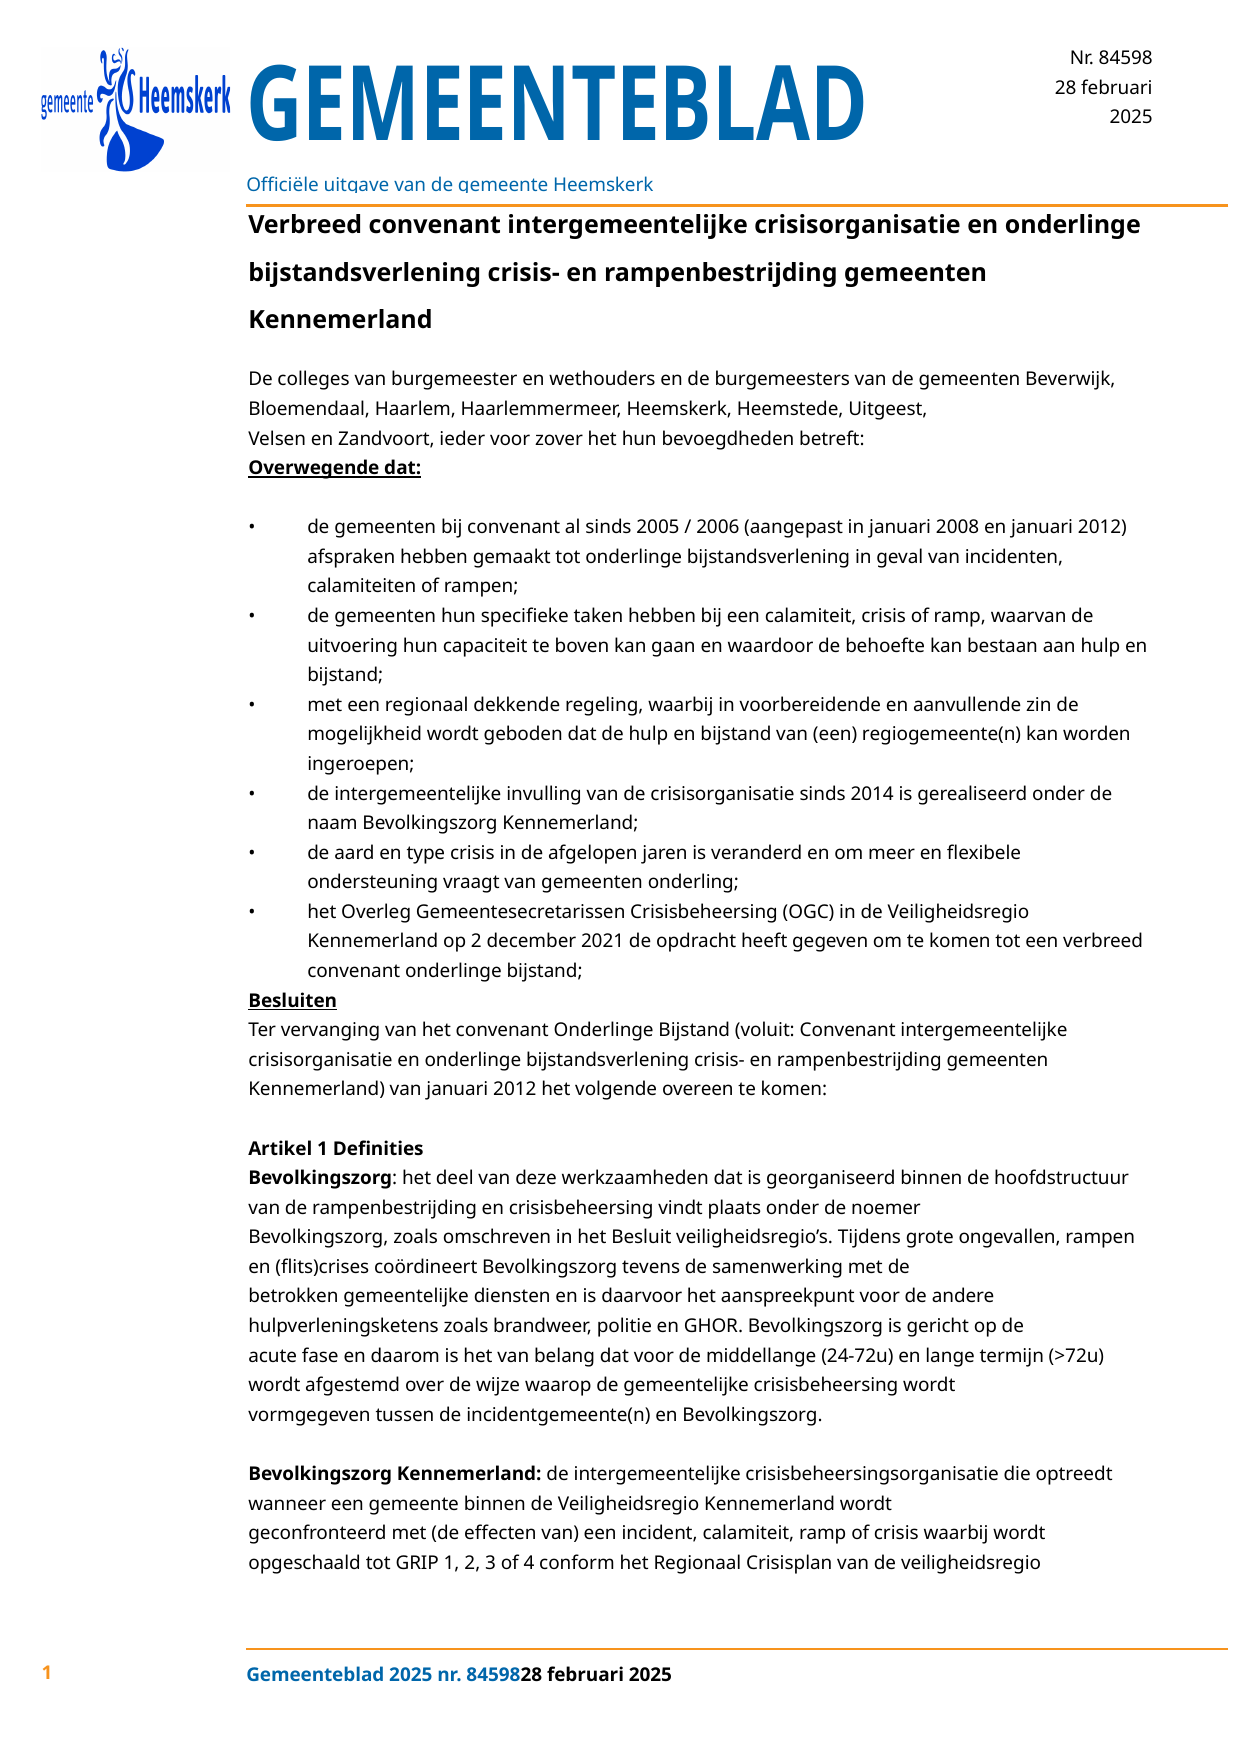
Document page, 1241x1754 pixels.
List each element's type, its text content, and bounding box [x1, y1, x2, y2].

text Kennemerland) van januari 2012 het volgende overeen te komen: [248, 1076, 1152, 1101]
text vormgegeven tussen de incidentgemeente(n) en Bevolkingszorg. [248, 1401, 1152, 1427]
text Verbreed convenant intergemeentelijke crisisorganisatie en onderlinge bijstandsverlening crisis- en rampenbestrijding gemeenten Kennemerland [248, 207, 1152, 336]
text Velsen en Zandvoort, ieder voor zover het hun bevoegdheden betreft: [248, 425, 1152, 450]
list de intergemeentelijke invulling van de crisisorganisatie sinds 2014 is gerealiseerd onder de naam Bevolkingszorg Kennemerland; [248, 780, 1152, 835]
list het Overleg Gemeentesecretarissen Crisisbeheersing (OGC) in de Veiligheidsregio Kennemerland op 2 december 2021 de opdracht heeft gegeven om te komen tot een verbreed convenant onderlinge bijstand; [248, 898, 1152, 983]
list de gemeenten hun specifieke taken hebben bij een calamiteit, crisis of ramp, waarvan de uitvoering hun capaciteit te boven kan gaan en waardoor de behoefte kan bestaan aan hulp en bijstand; [248, 602, 1152, 687]
list de gemeenten bij convenant al sinds 2005 / 2006 (aangepast in januari 2008 en januari 2012) afspraken hebben gemaakt tot onderlinge bijstandsverlening in geval van incidenten, calamiteiten of rampen; [248, 513, 1152, 598]
text De colleges van burgemeester en wethouders en de burgemeesters van de gemeenten Beverwijk, Bloemendaal, Haarlem, Haarlemmermeer, Heemskerk, Heemstede, Uitgeest, [248, 366, 1152, 421]
list de aard en type crisis in de afgelopen jaren is veranderd en om meer en flexibele ondersteuning vraagt van gemeenten onderling; [248, 839, 1152, 894]
text acute fase en daarom is het van belang dat voor de middellange (24-72u) en lange termijn (>72u) wordt afgestemd over de wijze waarop de gemeentelijke crisisbeheersing wordt [248, 1342, 1152, 1397]
text Bevolkingszorg: het deel van deze werkzaamheden dat is georganiseerd binnen de hoofdstructuur van de rampenbestrijding en crisisbeheersing vindt plaats onder de noemer [248, 1164, 1152, 1219]
picture [41, 47, 231, 172]
text Ter vervanging van het convenant Onderlinge Bijstand (voluit: Convenant intergemeentelijke crisisorganisatie en onderlinge bijstandsverlening crisis- en rampenbestrijding gemeenten [248, 1016, 1152, 1072]
text Besluiten [248, 987, 1152, 1012]
text betrokken gemeentelijke diensten en is daarvoor het aanspreekpunt voor de andere hulpverleningsketens zoals brandweer, politie en GHOR. Bevolkingszorg is gericht op de [248, 1283, 1152, 1338]
text Overwegende dat: [248, 454, 1152, 480]
text Bevolkingszorg, zoals omschreven in het Besluit veiligheidsregio’s. Tijdens grote ongevallen, rampen en (flits)crises coördineert Bevolkingszorg tevens de samenwerking met de [248, 1223, 1152, 1279]
list met een regionaal dekkende regeling, waarbij in voorbereidende en aanvullende zin de mogelijkheid wordt geboden dat de hulp en bijstand van (een) regiogemeente(n) kan worden ingeroepen; [248, 691, 1152, 776]
text geconfronteerd met (de effecten van) een incident, calamiteit, ramp of crisis waarbij wordt opgeschaald tot GRIP 1, 2, 3 of 4 conform het Regionaal Crisisplan van de veiligheidsregio [248, 1519, 1152, 1574]
text Bevolkingszorg Kennemerland: de intergemeentelijke crisisbeheersingsorganisatie die optreedt wanneer een gemeente binnen de Veiligheidsregio Kennemerland wordt [248, 1460, 1152, 1515]
text Artikel 1 Definities [248, 1135, 1152, 1160]
